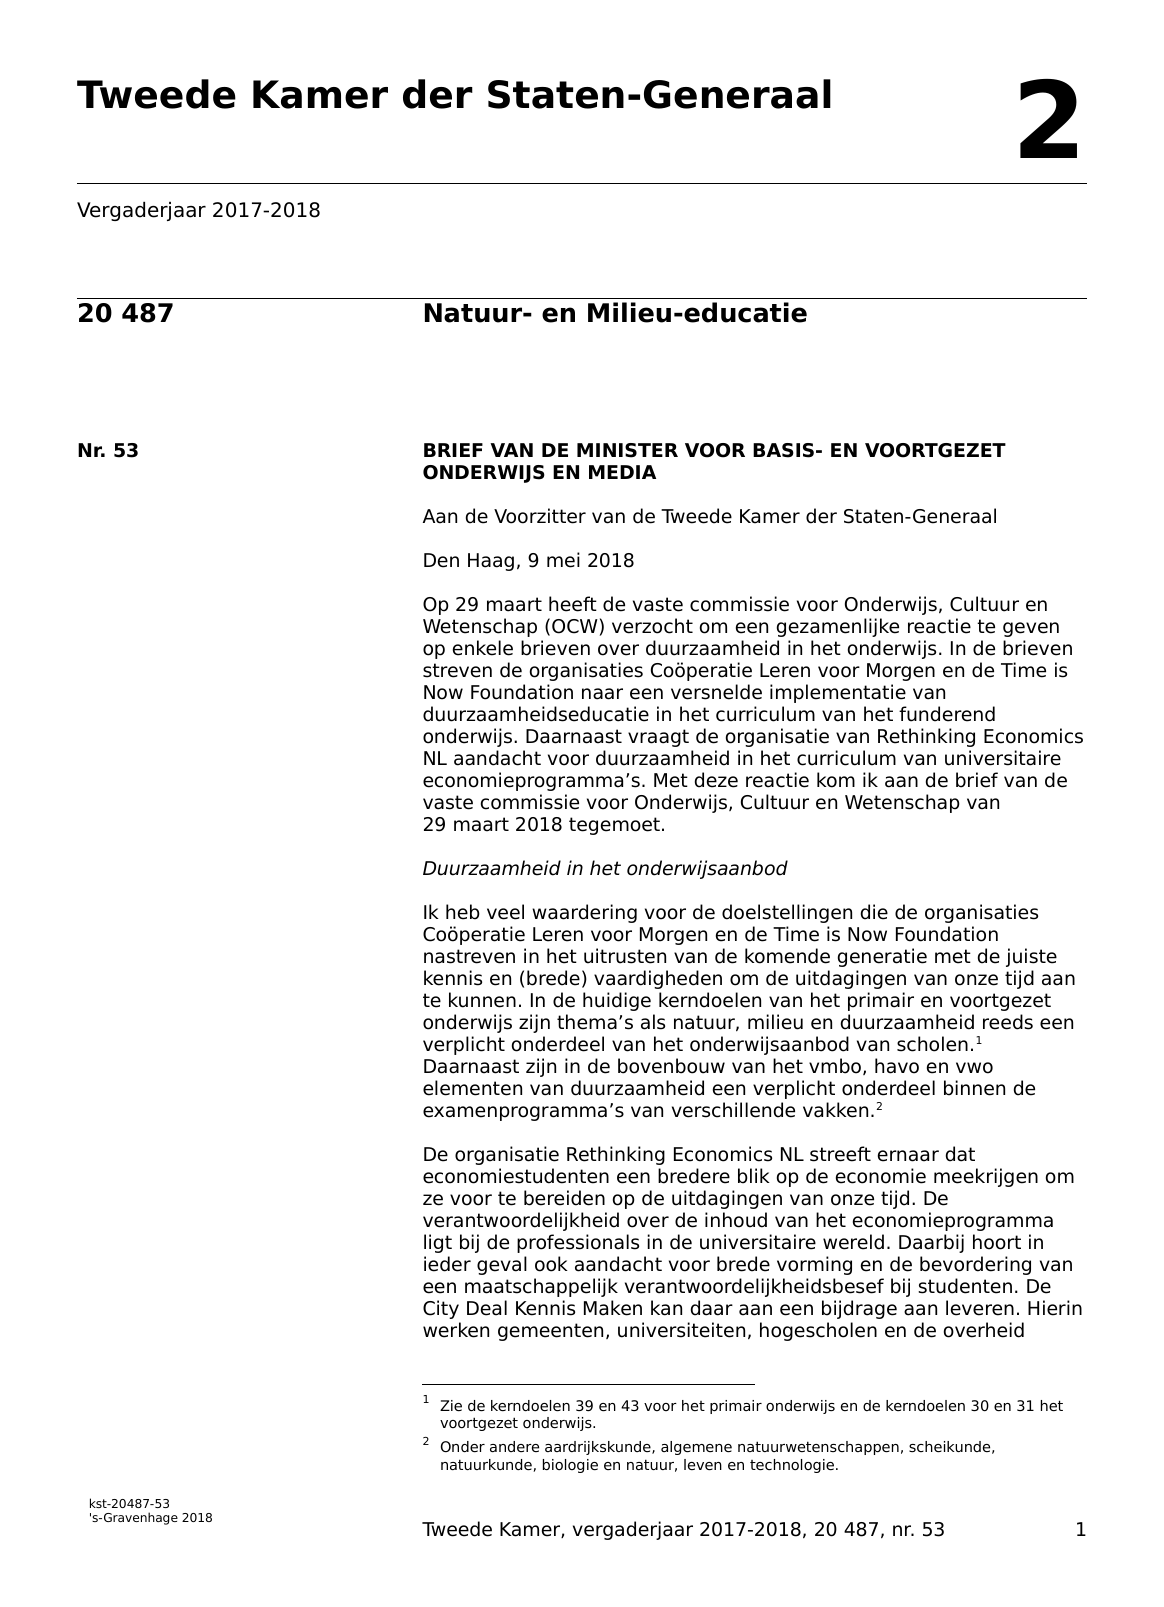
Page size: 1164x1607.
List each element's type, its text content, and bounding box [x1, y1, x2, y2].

text Den Haag, 9 mei 2018 [422, 550, 1087, 572]
table_header 2 [886, 59, 1087, 183]
subtitle Nr. 53 BRIEF VAN DE MINISTER VOOR BASIS- EN VOORTGEZET ONDERWIJS EN MEDIA [77, 440, 1087, 484]
table_header Tweede Kamer der Staten-Generaal [77, 59, 886, 183]
text De organisatie Rethinking Economics NL streeft ernaar dat economiestudenten een bredere blik op de economie meekrijgen om ze voor te bereiden op de uitdagingen van onze tijd. De verantwoordelijkheid over de inhoud van het economieprogramma ligt bij de professionals in de universitaire wereld. Daarbij hoort in ieder geval ook aandacht voor brede vorming en de bevordering van een maatschappelijk verantwoordelijkheidsbesef bij studenten. De City Deal Kennis Maken kan daar aan een bijdrage aan leveren. Hierin werken gemeenten, universiteiten, hogescholen en de overheid [422, 1144, 1087, 1342]
text Zie de kerndoelen 39 en 43 voor het primair onderwijs en de kerndoelen 30 en 31 het voortgezet onderwijs. [422, 1393, 1087, 1432]
text Aan de Voorzitter van de Tweede Kamer der Staten-Generaal [422, 506, 1087, 528]
text 's-Gravenhage 2018 [88, 1511, 323, 1525]
text Op 29 maart heeft de vaste commissie voor Onderwijs, Cultuur en Wetenschap (OCW) verzocht om een gezamenlijke reactie te geven op enkele brieven over duurzaamheid in het onderwijs. In de brieven streven de organisaties Coöperatie Leren voor Morgen en de Time is Now Foundation naar een versnelde implementatie van duurzaamheidseducatie in het curriculum van het funderend onderwijs. Daarnaast vraagt de organisatie van Rethinking Economics NL aandacht voor duurzaamheid in het curriculum van universitaire economieprogramma’s. Met deze reactie kom ik aan de brief van de vaste commissie voor Onderwijs, Cultuur en Wetenschap van 29 maart 2018 tegemoet. [422, 594, 1087, 836]
subtitle 20 487 Natuur- en Milieu-educatie [77, 299, 1087, 329]
subtitle Duurzaamheid in het onderwijsaanbod [422, 858, 1087, 880]
text Onder andere aardrijkskunde, algemene natuurwetenschappen, scheikunde, natuurkunde, biologie en natuur, leven en technologie. [422, 1435, 1087, 1474]
text Ik heb veel waardering voor de doelstellingen die de organisaties Coöperatie Leren voor Morgen en de Time is Now Foundation nastreven in het uitrusten van de komende generatie met de juiste kennis en (brede) vaardigheden om de uitdagingen van onze tijd aan te kunnen. In de huidige kerndoelen van het primair en voortgezet onderwijs zijn thema’s als natuur, milieu en duurzaamheid reeds een verplicht onderdeel van het onderwijsaanbod van scholen. Daarnaast zijn in de bovenbouw van het vmbo, havo en vwo elementen van duurzaamheid een verplicht onderdeel binnen de examenprogramma’s van verschillende vakken. [422, 902, 1087, 1122]
table_cell Vergaderjaar 2017-2018 [77, 184, 1087, 298]
text kst-20487-53 [88, 1497, 323, 1511]
